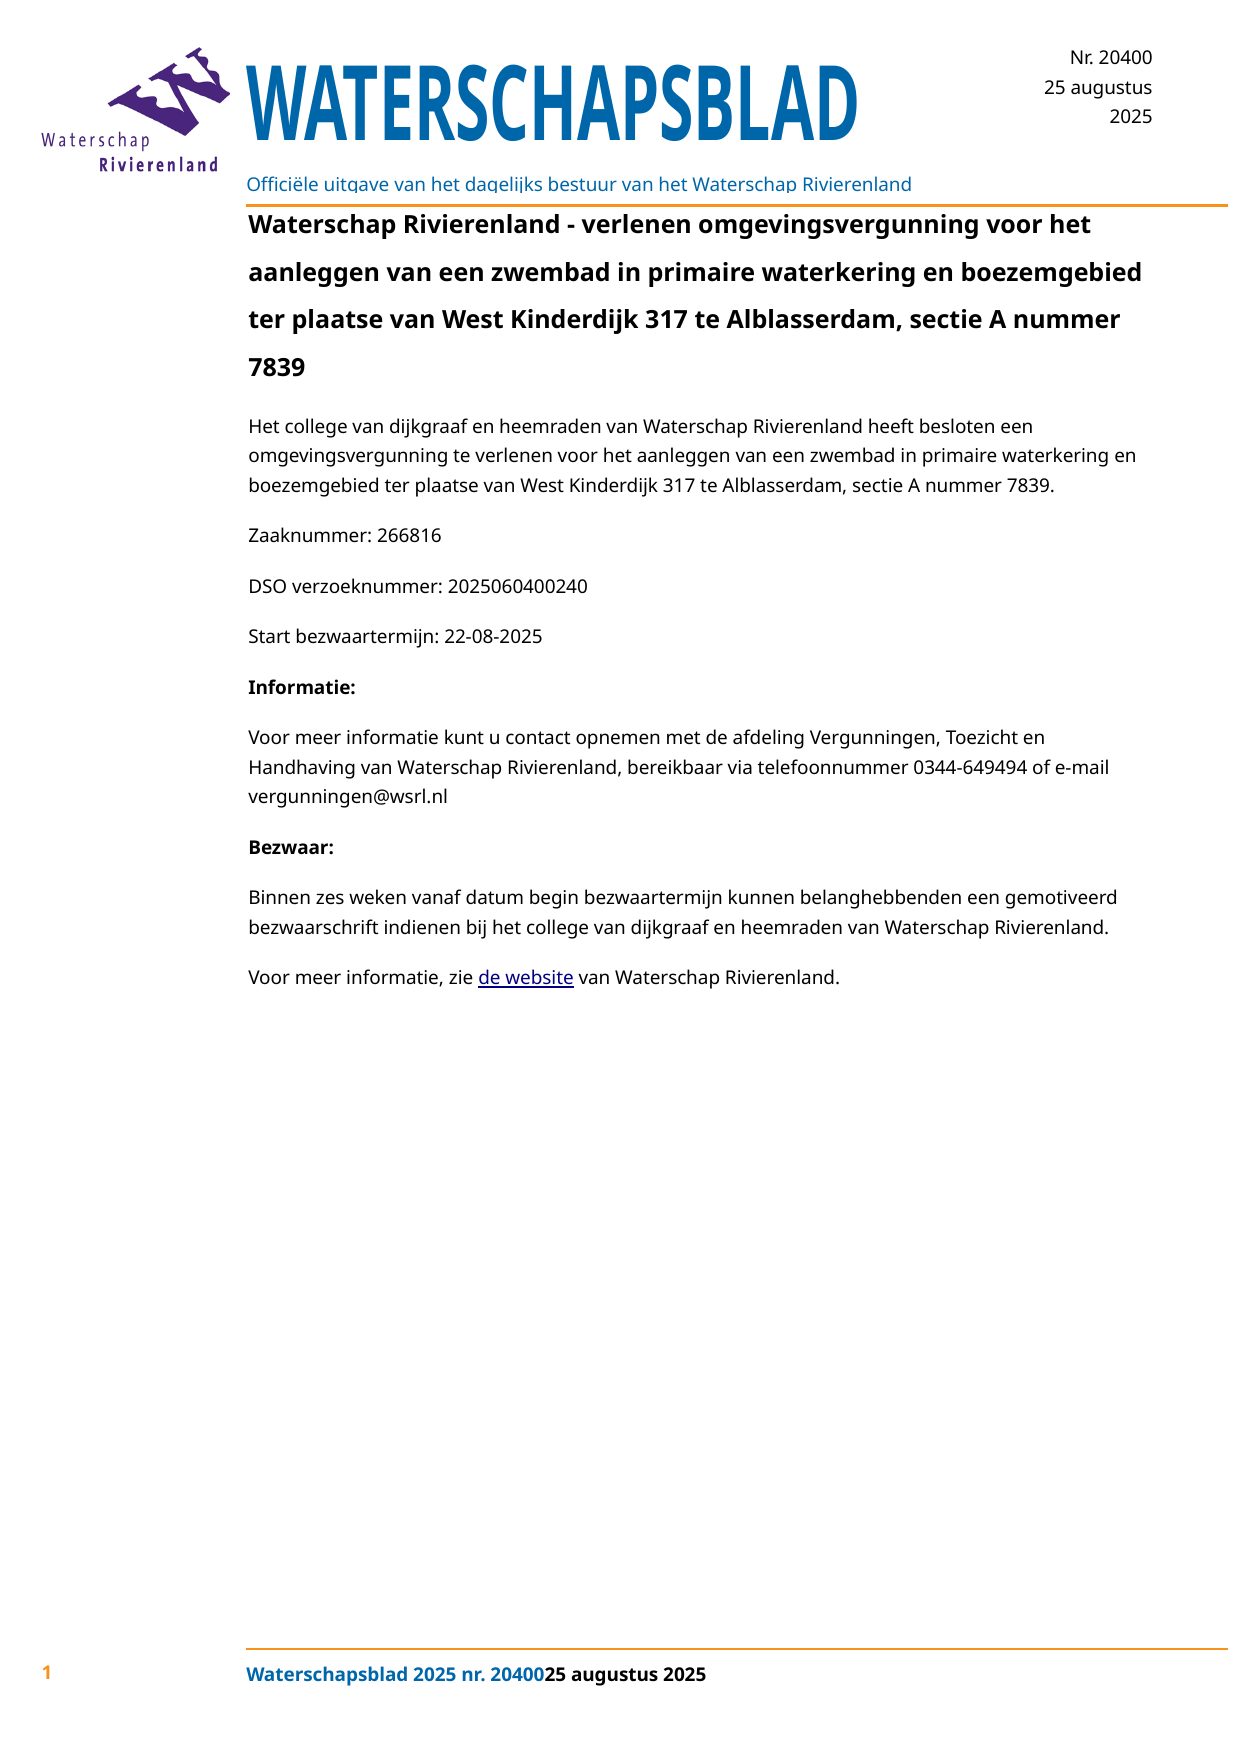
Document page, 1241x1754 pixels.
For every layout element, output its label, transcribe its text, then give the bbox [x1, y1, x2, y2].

text Het college van dijkgraaf en heemraden van Waterschap Rivierenland heeft besloten een omgevingsvergunning te verlenen voor het aanleggen van een zwembad in primaire waterkering en boezemgebied ter plaatse van West Kinderdijk 317 te Alblasserdam, sectie A nummer 7839. [248, 413, 1152, 498]
picture [41, 47, 231, 172]
text Binnen zes weken vanaf datum begin bezwaartermijn kunnen belanghebbenden een gemotiveerd bezwaarschrift indienen bij het college van dijkgraaf en heemraden van Waterschap Rivierenland. [248, 884, 1152, 940]
text Informatie: [248, 674, 1152, 700]
text Start bezwaartermijn: 22-08-2025 [248, 623, 1152, 649]
text Voor meer informatie, zie de website van Waterschap Rivierenland. [248, 964, 1152, 990]
text Bezwaar: [248, 834, 1152, 860]
text Voor meer informatie kunt u contact opnemen met de afdeling Vergunningen, Toezicht en Handhaving van Waterschap Rivierenland, bereikbaar via telefoonnummer 0344-649494 of e-mail vergunningen@wsrl.nl [248, 724, 1152, 809]
text Waterschap Rivierenland - verlenen omgevingsvergunning voor het aanleggen van een zwembad in primaire waterkering en boezemgebied ter plaatse van West Kinderdijk 317 te Alblasserdam, sectie A nummer 7839 [248, 207, 1152, 384]
text DSO verzoeknummer: 2025060400240 [248, 573, 1152, 599]
text Zaaknummer: 266816 [248, 523, 1152, 548]
